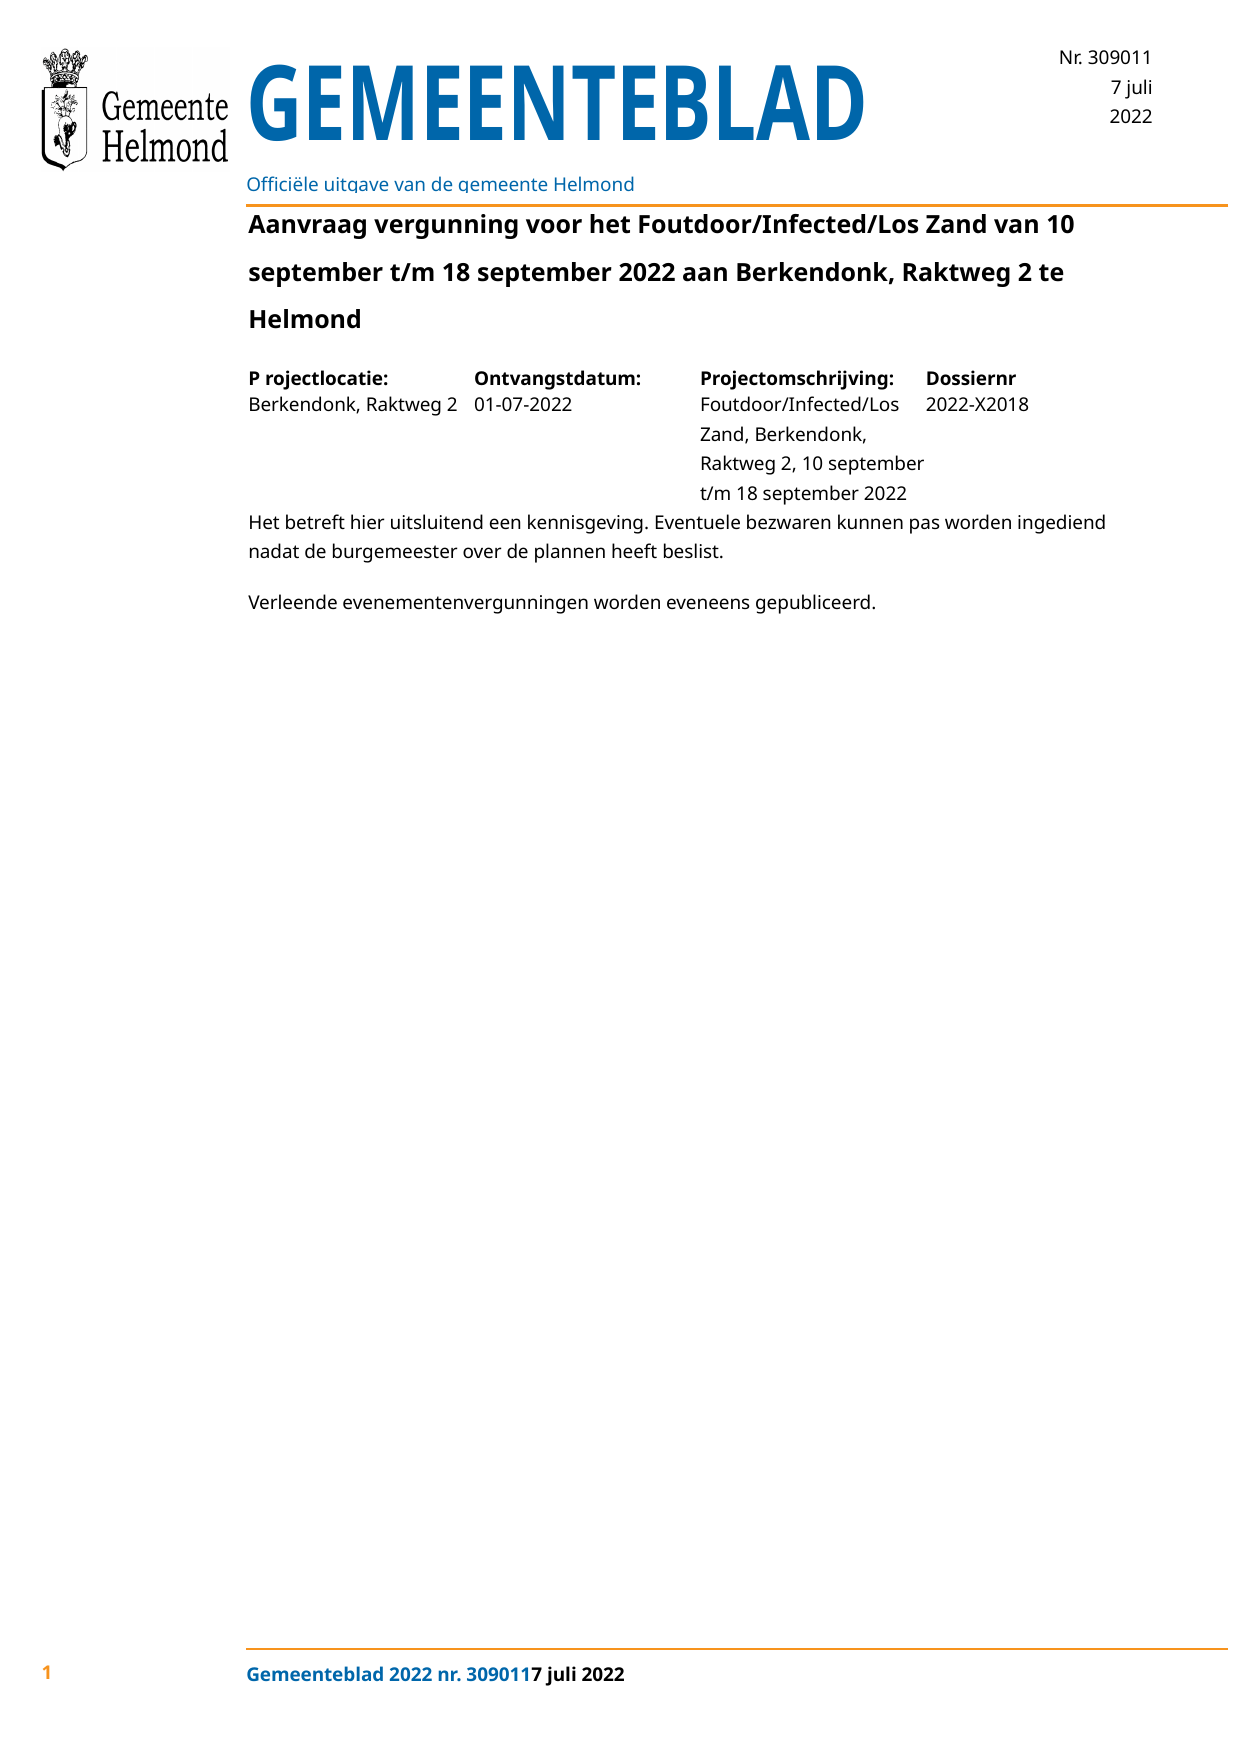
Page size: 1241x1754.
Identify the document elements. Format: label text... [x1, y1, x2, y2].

text Verleende evenementenvergunningen worden eveneens gepubliceerd. [248, 589, 1152, 615]
table_cell Berkendonk, Raktweg 2 [248, 391, 474, 506]
text Het betreft hier uitsluitend een kennisgeving. Eventuele bezwaren kunnen pas worden ingediend nadat de burgemeester over de plannen heeft beslist. [248, 509, 1152, 564]
table_header P rojectlocatie: [248, 366, 474, 391]
text Aanvraag vergunning voor het Foutdoor/Infected/Los Zand van 10 september t/m 18 september 2022 aan Berkendonk, Raktweg 2 te Helmond [248, 207, 1152, 336]
picture [41, 47, 231, 172]
table_header Ontvangstdatum: [474, 366, 700, 391]
table_header Projectomschrijving: [700, 366, 926, 391]
table_cell 01-07-2022 [474, 391, 700, 506]
table_cell Foutdoor/Infected/Los Zand, Berkendonk, Raktweg 2, 10 september t/m 18 september 2022 [700, 391, 926, 506]
table_cell 2022-X2018 [926, 391, 1152, 506]
table_header Dossiernr [926, 366, 1152, 391]
